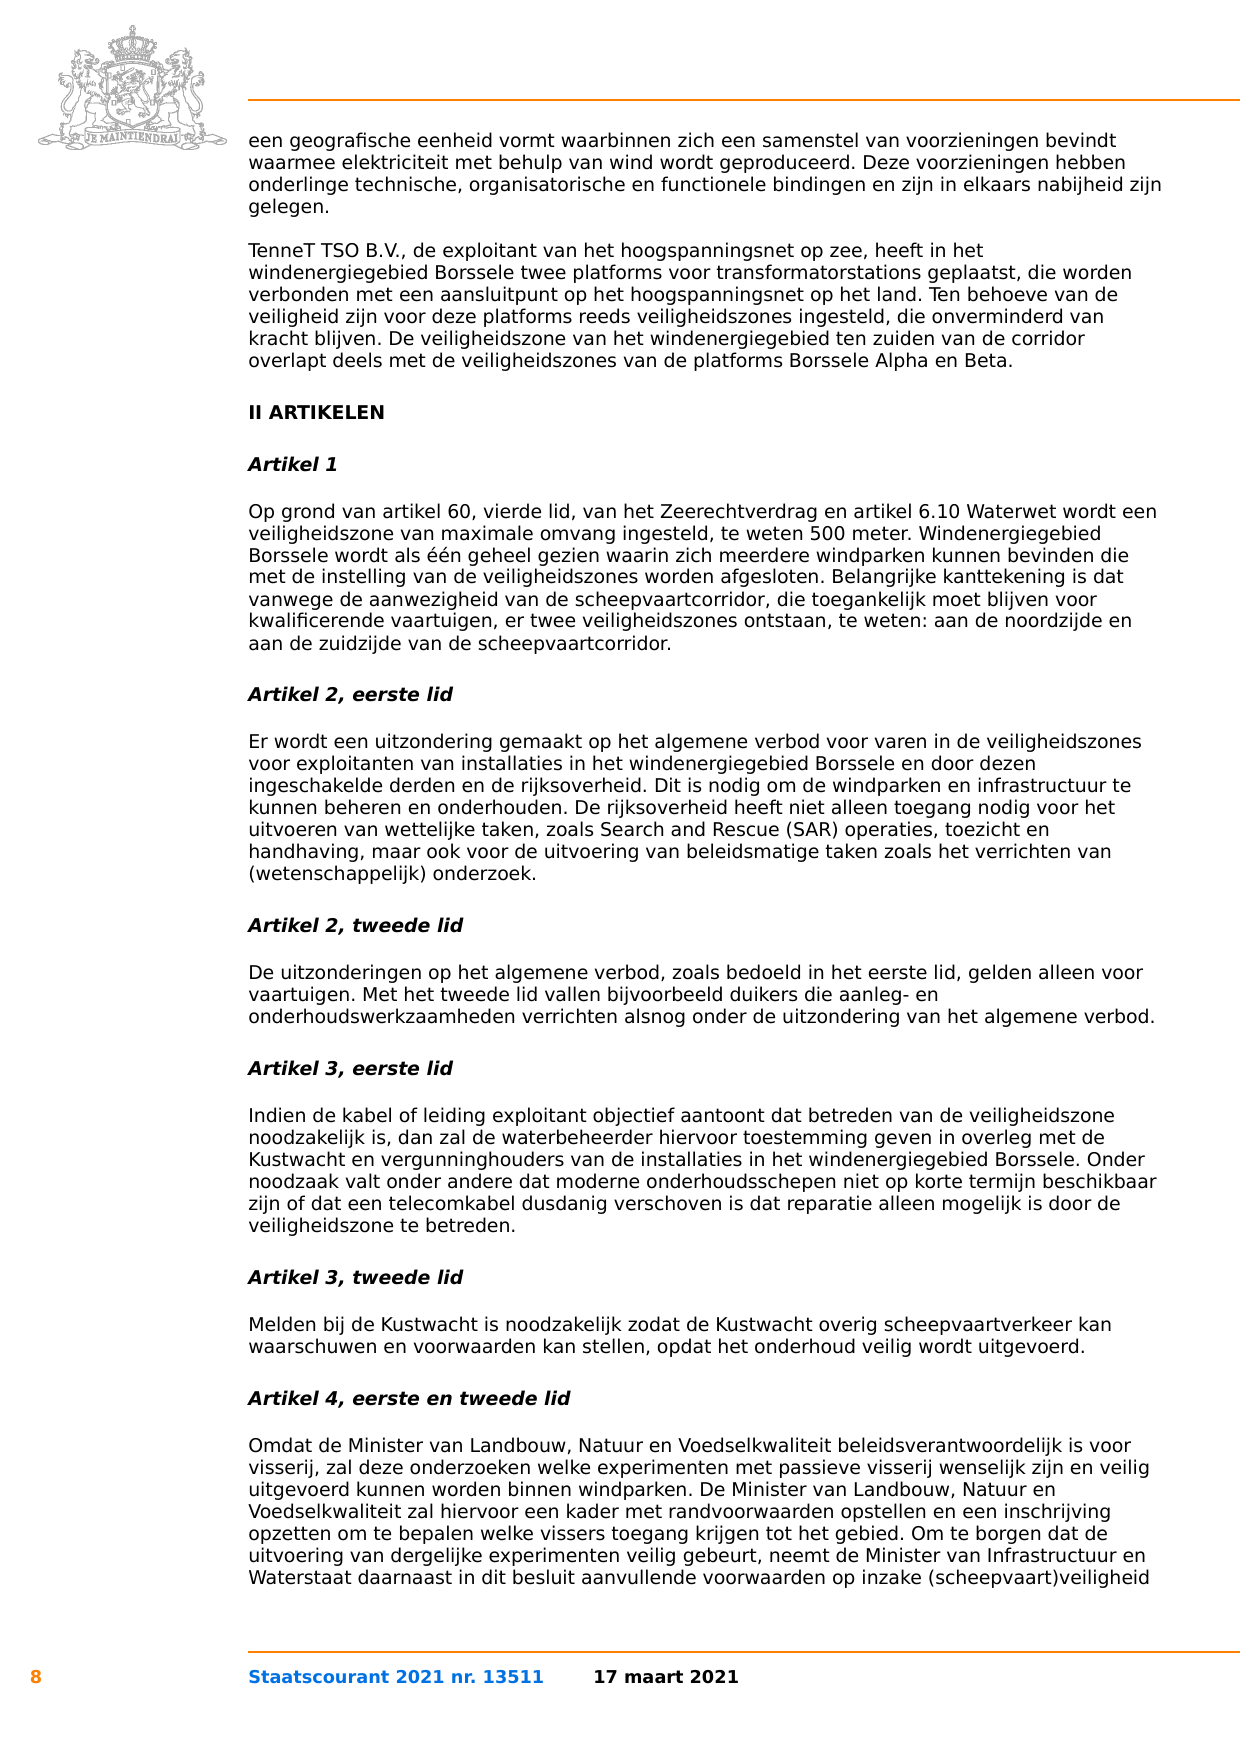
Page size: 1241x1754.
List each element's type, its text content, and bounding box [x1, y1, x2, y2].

subtitle Artikel 1 [248, 453, 1163, 476]
subtitle Artikel 2, tweede lid [248, 915, 1163, 937]
text De uitzonderingen op het algemene verbod, zoals bedoeld in het eerste lid, gelden alleen voor vaartuigen. Met het tweede lid vallen bijvoorbeeld duikers die aanleg- en onderhoudswerkzaamheden verrichten alsnog onder de uitzondering van het algemene verbod. [248, 962, 1163, 1028]
text TenneT TSO B.V., de exploitant van het hoogspanningsnet op zee, heeft in het windenergiegebied Borssele twee platforms voor transformatorstations geplaatst, die worden verbonden met een aansluitpunt op het hoogspanningsnet op het land. Ten behoeve van de veiligheid zijn voor deze platforms reeds veiligheidszones ingesteld, die onverminderd van kracht blijven. De veiligheidszone van het windenergiegebied ten zuiden van de corridor overlapt deels met de veiligheidszones van de platforms Borssele Alpha en Beta. [248, 240, 1163, 372]
text Indien de kabel of leiding exploitant objectief aantoont dat betreden van de veiligheidszone noodzakelijk is, dan zal de waterbeheerder hiervoor toestemming geven in overleg met de Kustwacht en vergunninghouders van de installaties in het windenergiegebied Borssele. Onder noodzaak valt onder andere dat moderne onderhoudsschepen niet op korte termijn beschikbaar zijn of dat een telecomkabel dusdanig verschoven is dat reparatie alleen mogelijk is door de veiligheidszone te betreden. [248, 1105, 1163, 1237]
subtitle II ARTIKELEN [248, 402, 1163, 423]
text Omdat de Minister van Landbouw, Natuur en Voedselkwaliteit beleidsverantwoordelijk is voor visserij, zal deze onderzoeken welke experimenten met passieve visserij wenselijk zijn en veilig uitgevoerd kunnen worden binnen windparken. De Minister van Landbouw, Natuur en Voedselkwaliteit zal hiervoor een kader met randvoorwaarden opstellen en een inschrijving opzetten om te bepalen welke vissers toegang krijgen tot het gebied. Om te borgen dat de uitvoering van dergelijke experimenten veilig gebeurt, neemt de Minister van Infrastructuur en Waterstaat daarnaast in dit besluit aanvullende voorwaarden op inzake (scheepvaart)veiligheid [248, 1435, 1163, 1589]
text Op grond van artikel 60, vierde lid, van het Zeerechtverdrag en artikel 6.10 Waterwet wordt een veiligheidszone van maximale omvang ingesteld, te weten 500 meter. Windenergiegebied Borssele wordt als één geheel gezien waarin zich meerdere windparken kunnen bevinden die met de instelling van de veiligheidszones worden afgesloten. Belangrijke kanttekening is dat vanwege de aanwezigheid van de scheepvaartcorridor, die toegankelijk moet blijven voor kwalificerende vaartuigen, er twee veiligheidszones ontstaan, te weten: aan de noordzijde en aan de zuidzijde van de scheepvaartcorridor. [248, 501, 1163, 654]
subtitle Artikel 3, tweede lid [248, 1267, 1163, 1289]
subtitle Artikel 3, eerste lid [248, 1058, 1163, 1080]
text een geografische eenheid vormt waarbinnen zich een samenstel van voorzieningen bevindt waarmee elektriciteit met behulp van wind wordt geproduceerd. Deze voorzieningen hebben onderlinge technische, organisatorische en functionele bindingen en zijn in elkaars nabijheid zijn gelegen. [248, 130, 1163, 218]
picture [38, 25, 227, 150]
text Melden bij de Kustwacht is noodzakelijk zodat de Kustwacht overig scheepvaartverkeer kan waarschuwen en voorwaarden kan stellen, opdat het onderhoud veilig wordt uitgevoerd. [248, 1314, 1163, 1358]
subtitle Artikel 2, eerste lid [248, 684, 1163, 706]
text Er wordt een uitzondering gemaakt op het algemene verbod voor varen in de veiligheidszones voor exploitanten van installaties in het windenergiegebied Borssele en door dezen ingeschakelde derden en de rijksoverheid. Dit is nodig om de windparken en infrastructuur te kunnen beheren en onderhouden. De rijksoverheid heeft niet alleen toegang nodig voor het uitvoeren van wettelijke taken, zoals Search and Rescue (SAR) operaties, toezicht en handhaving, maar ook voor de uitvoering van beleidsmatige taken zoals het verrichten van (wetenschappelijk) onderzoek. [248, 731, 1163, 885]
subtitle Artikel 4, eerste en tweede lid [248, 1388, 1163, 1410]
